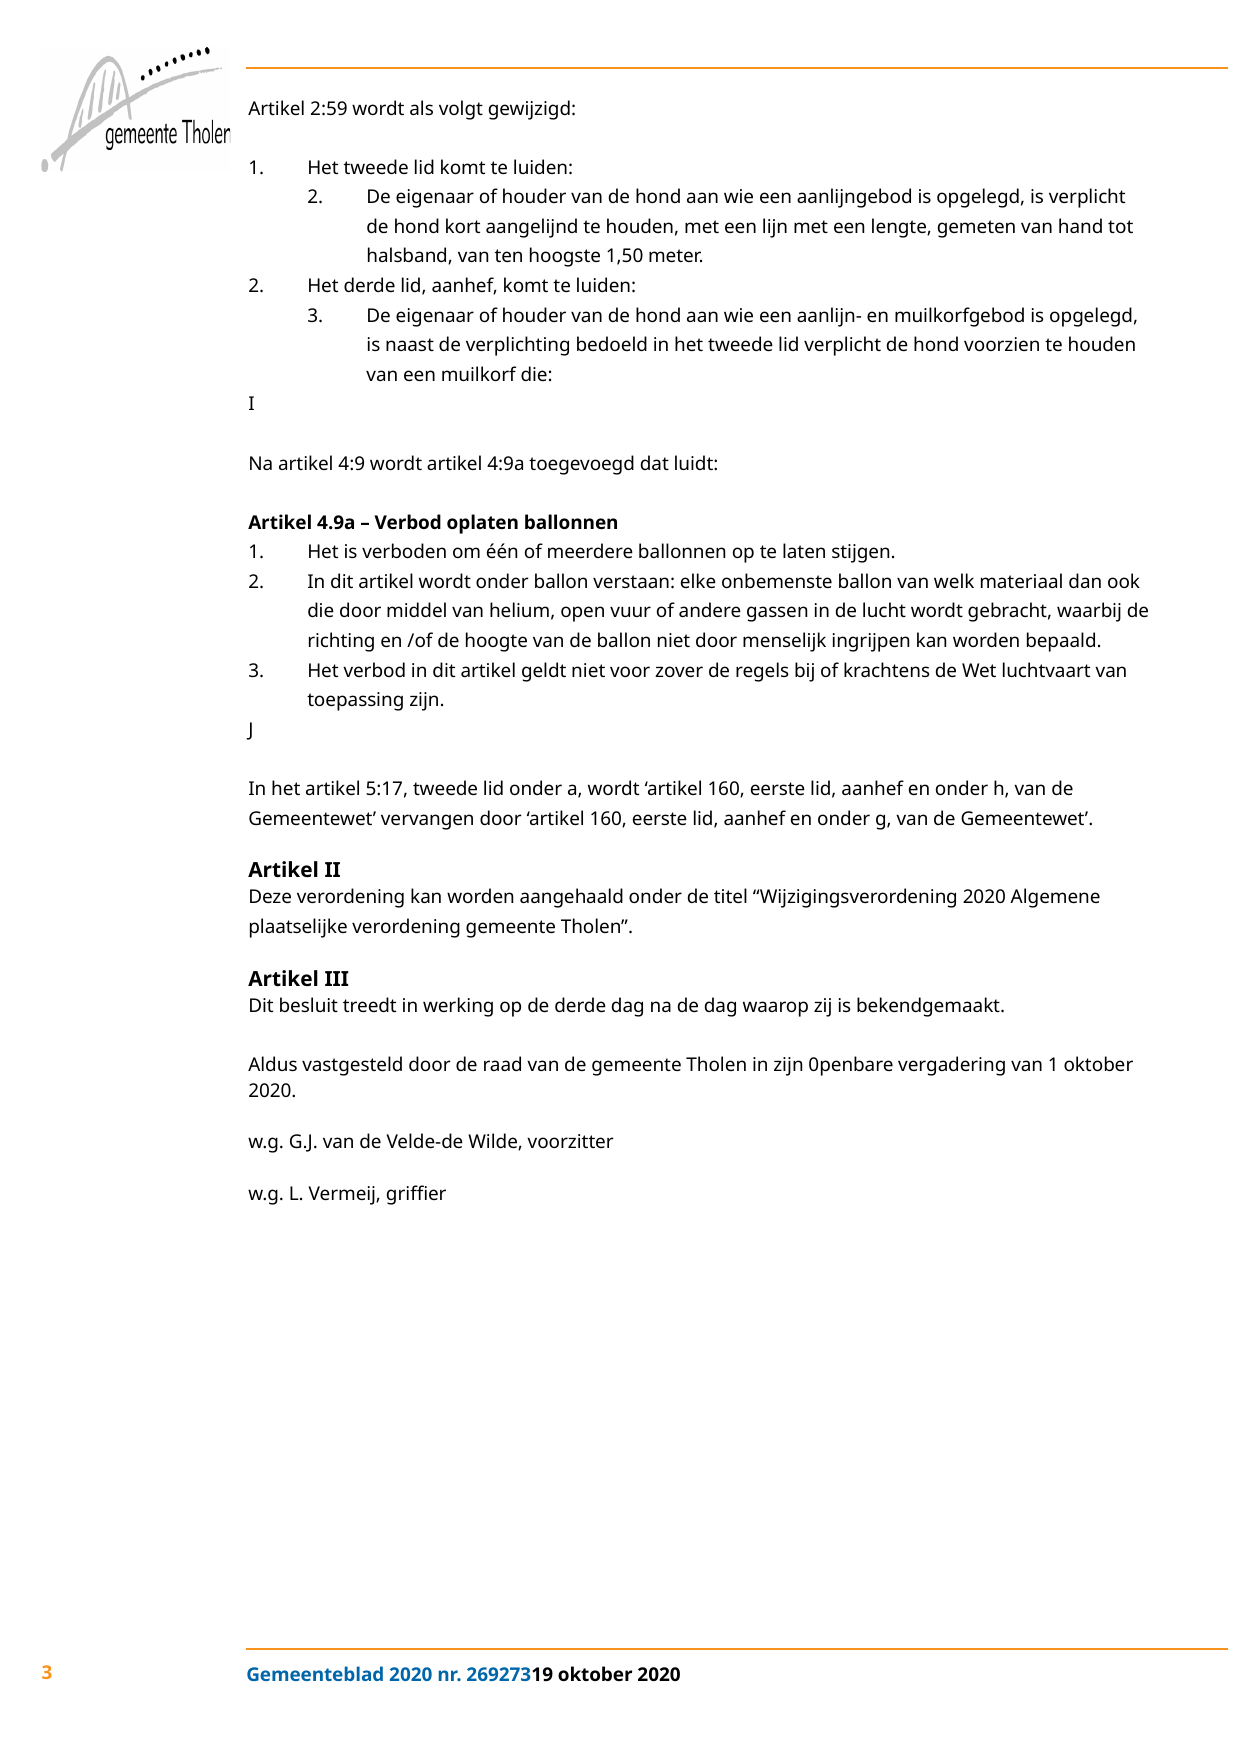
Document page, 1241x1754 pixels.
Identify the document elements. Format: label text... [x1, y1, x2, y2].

text Aldus vastgesteld door de raad van de gemeente Tholen in zijn 0penbare vergadering van 1 oktober 2020. [248, 1051, 1152, 1103]
list In dit artikel wordt onder ballon verstaan: elke onbemenste ballon van welk materiaal dan ook die door middel van helium, open vuur of andere gassen in de lucht wordt gebracht, waarbij de richting en /of de hoogte van de ballon niet door menselijk ingrijpen kan worden bepaald. [248, 568, 1152, 653]
text In het artikel 5:17, tweede lid onder a, wordt ‘artikel 160, eerste lid, aanhef en onder h, van de Gemeentewet’ vervangen door ‘artikel 160, eerste lid, aanhef en onder g, van de Gemeentewet’. [248, 775, 1152, 831]
list Het is verboden om één of meerdere ballonnen op te laten stijgen. [248, 538, 1152, 564]
text Deze verordening kan worden aangehaald onder de titel “Wijzigingsverordening 2020 Algemene plaatselijke verordening gemeente Tholen”. [248, 884, 1152, 939]
list Het derde lid, aanhef, komt te luiden: [248, 272, 1152, 298]
text Artikel 2:59 wordt als volgt gewijzigd: [248, 95, 1152, 121]
text Artikel III [248, 964, 1152, 992]
picture [41, 47, 231, 172]
text Dit besluit treedt in werking op de derde dag na de dag waarop zij is bekendgemaakt. [248, 992, 1152, 1018]
list De eigenaar of houder van de hond aan wie een aanlijn- en muilkorfgebod is opgelegd, is naast de verplichting bedoeld in het tweede lid verplicht de hond voorzien te houden van een muilkorf die: [307, 302, 1152, 387]
text Na artikel 4:9 wordt artikel 4:9a toegevoegd dat luidt: [248, 450, 1152, 476]
text J [248, 716, 1152, 742]
text w.g. L. Vermeij, griffier [248, 1180, 1152, 1206]
list De eigenaar of houder van de hond aan wie een aanlijngebod is opgelegd, is verplicht de hond kort aangelijnd te houden, met een lijn met een lengte, gemeten van hand tot halsband, van ten hoogste 1,50 meter. [307, 183, 1152, 268]
list Het verbod in dit artikel geldt niet voor zover de regels bij of krachtens de Wet luchtvaart van toepassing zijn. [248, 657, 1152, 712]
list Het tweede lid komt te luiden: [248, 154, 1152, 180]
text Artikel 4.9a – Verbod oplaten ballonnen [248, 509, 1152, 535]
text I [248, 391, 1152, 416]
text Artikel II [248, 855, 1152, 884]
text w.g. G.J. van de Velde-de Wilde, voorzitter [248, 1128, 1152, 1154]
